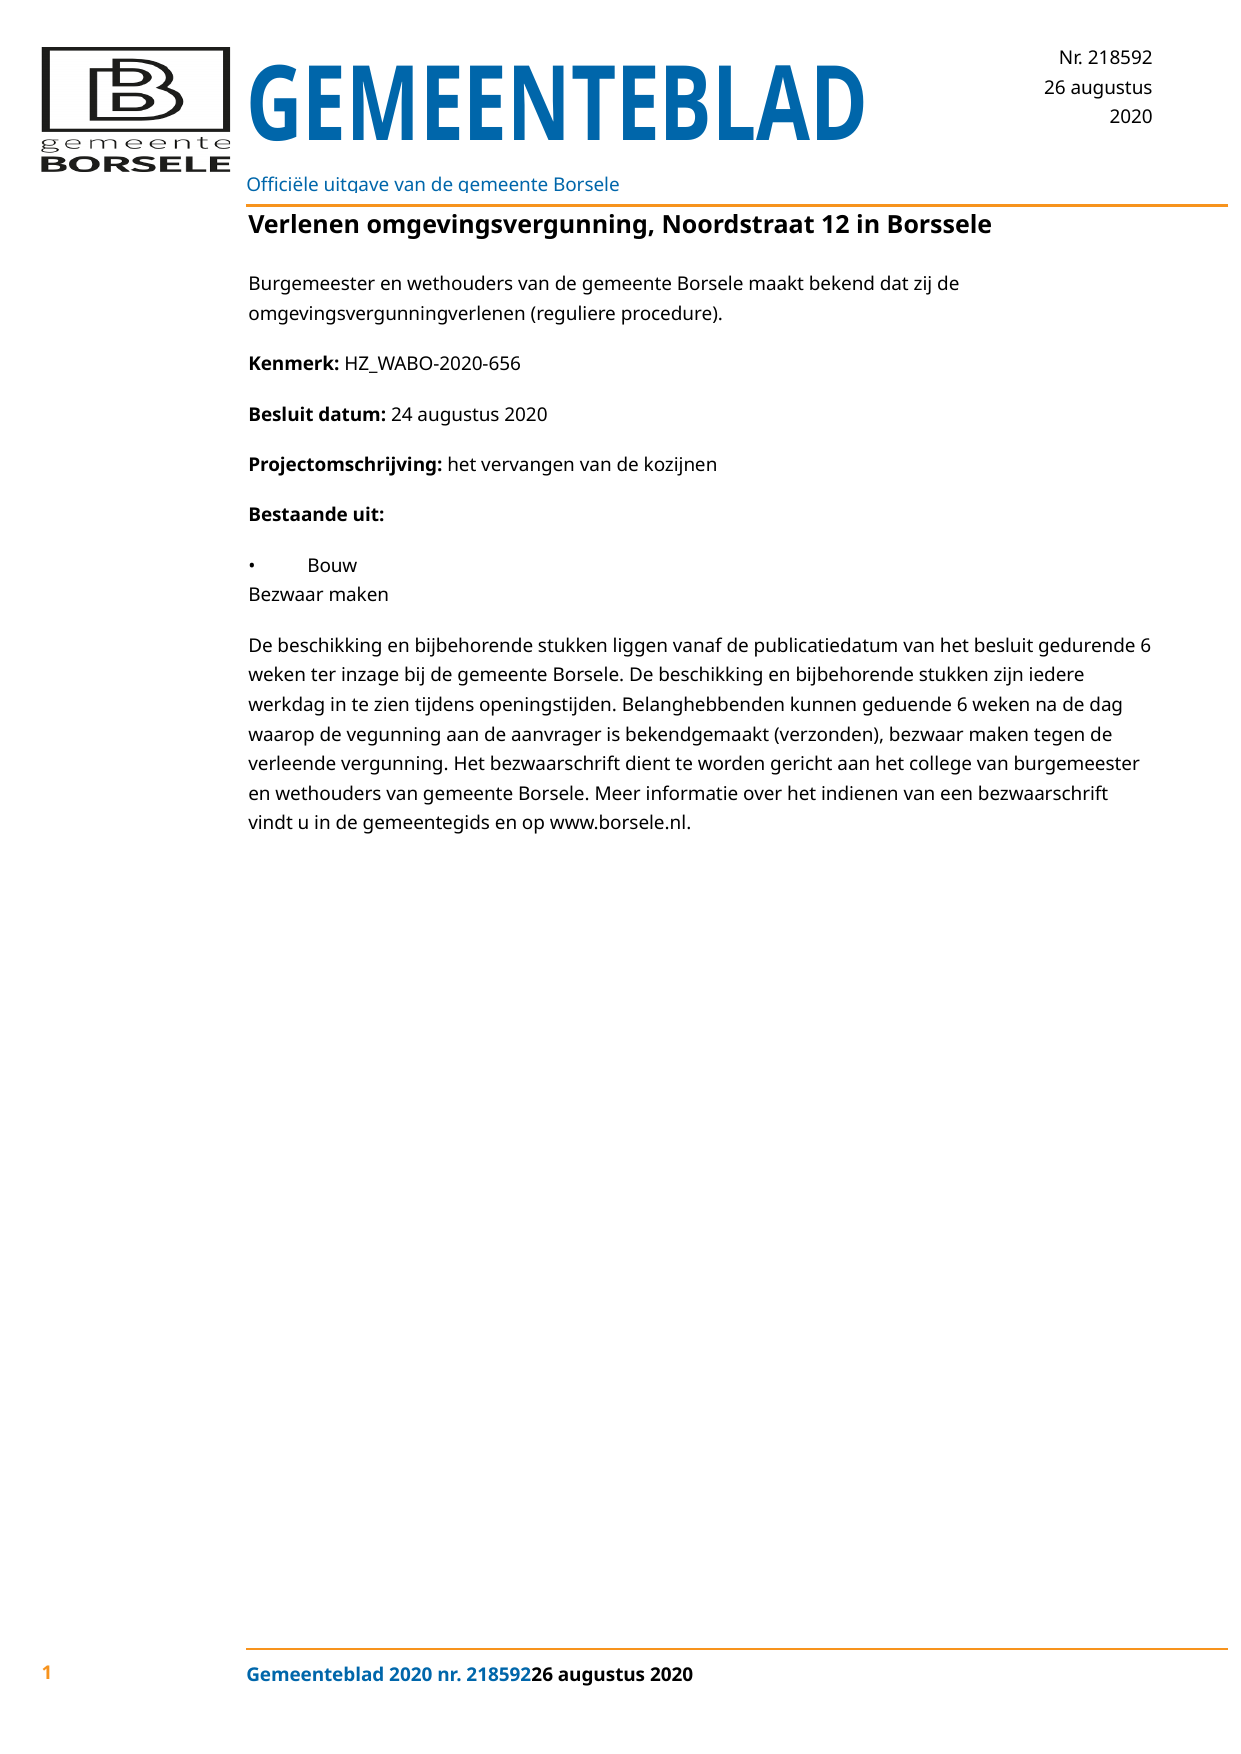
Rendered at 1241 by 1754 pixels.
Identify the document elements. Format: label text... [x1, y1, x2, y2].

text Projectomschrijving: het vervangen van de kozijnen [248, 451, 1152, 477]
text Verlenen omgevingsvergunning, Noordstraat 12 in Borssele [248, 207, 1152, 241]
text Burgemeester en wethouders van de gemeente Borsele maakt bekend dat zij de omgevingsvergunningverlenen (reguliere procedure). [248, 270, 1152, 326]
text Bezwaar maken [248, 582, 1152, 607]
list Bouw [248, 552, 1152, 578]
text Besluit datum: 24 augustus 2020 [248, 401, 1152, 426]
text Bestaande uit: [248, 502, 1152, 527]
text Kenmerk: HZ_WABO-2020-656 [248, 350, 1152, 376]
picture [41, 47, 231, 172]
text De beschikking en bijbehorende stukken liggen vanaf de publicatiedatum van het besluit gedurende 6 weken ter inzage bij de gemeente Borsele. De beschikking en bijbehorende stukken zijn iedere werkdag in te zien tijdens openingstijden. Belanghebbenden kunnen geduende 6 weken na de dag waarop de vegunning aan de aanvrager is bekendgemaakt (verzonden), bezwaar maken tegen de verleende vergunning. Het bezwaarschrift dient te worden gericht aan het college van burgemeester en wethouders van gemeente Borsele. Meer informatie over het indienen van een bezwaarschrift vindt u in de gemeentegids en op www.borsele.nl. [248, 632, 1152, 835]
